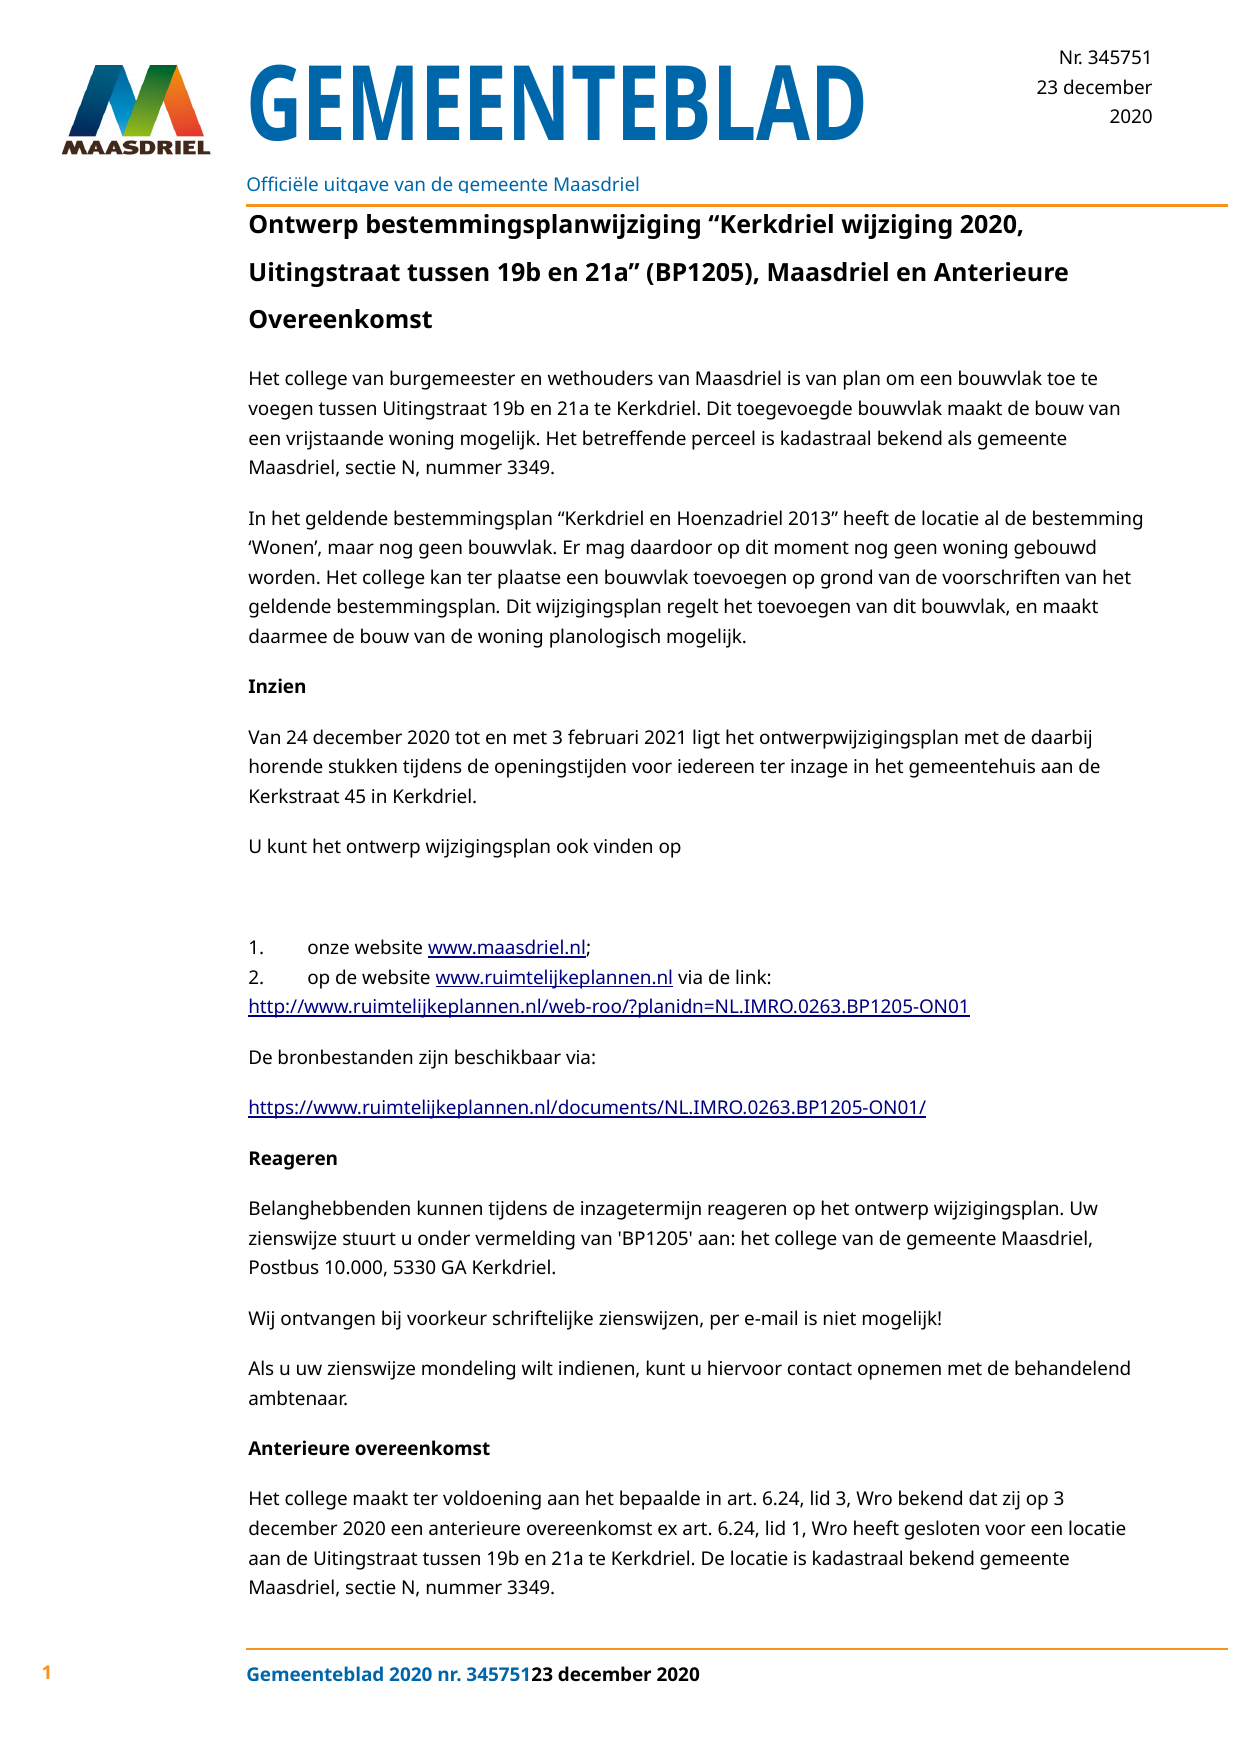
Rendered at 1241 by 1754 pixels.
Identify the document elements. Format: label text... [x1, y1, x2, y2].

text Belanghebbenden kunnen tijdens de inzagetermijn reageren op het ontwerp wijzigingsplan. Uw zienswijze stuurt u onder vermelding van 'BP1205' aan: het college van de gemeente Maasdriel, Postbus 10.000, 5330 GA Kerkdriel. [248, 1195, 1152, 1280]
text Het college maakt ter voldoening aan het bepaalde in art. 6.24, lid 3, Wro bekend dat zij op 3 december 2020 een anterieure overeenkomst ex art. 6.24, lid 1, Wro heeft gesloten voor een locatie aan de Uitingstraat tussen 19b en 21a te Kerkdriel. De locatie is kadastraal bekend gemeente Maasdriel, sectie N, nummer 3349. [248, 1486, 1152, 1600]
text Als u uw zienswijze mondeling wilt indienen, kunt u hiervoor contact opnemen met de behandelend ambtenaar. [248, 1355, 1152, 1410]
text Van 24 december 2020 tot en met 3 februari 2021 ligt het ontwerpwijzigingsplan met de daarbij horende stukken tijdens de openingstijden voor iedereen ter inzage in het gemeentehuis aan de Kerkstraat 45 in Kerkdriel. [248, 724, 1152, 809]
text De bronbestanden zijn beschikbaar via: [248, 1044, 1152, 1069]
text Ontwerp bestemmingsplanwijziging “Kerkdriel wijziging 2020, Uitingstraat tussen 19b en 21a” (BP1205), Maasdriel en Anterieure Overeenkomst [248, 207, 1152, 336]
list onze website www.maasdriel.nl; [248, 934, 1152, 960]
list op de website www.ruimtelijkeplannen.nl via de link: [248, 964, 1152, 989]
text https://www.ruimtelijkeplannen.nl/documents/NL.IMRO.0263.BP1205-ON01/ [248, 1094, 1152, 1120]
text Wij ontvangen bij voorkeur schriftelijke zienswijzen, per e-mail is niet mogelijk! [248, 1305, 1152, 1330]
text U kunt het ontwerp wijzigingsplan ook vinden op [248, 833, 1152, 859]
text Inzien [248, 673, 1152, 699]
text In het geldende bestemmingsplan “Kerkdriel en Hoenzadriel 2013” heeft de locatie al de bestemming ‘Wonen’, maar nog geen bouwvlak. Er mag daardoor op dit moment nog geen woning gebouwd worden. Het college kan ter plaatse een bouwvlak toevoegen op grond van de voorschriften van het geldende bestemmingsplan. Dit wijzigingsplan regelt het toevoegen van dit bouwvlak, en maakt daarmee de bouw van de woning planologisch mogelijk. [248, 505, 1152, 649]
picture [41, 47, 231, 172]
text http://www.ruimtelijkeplannen.nl/web-roo/?planidn=NL.IMRO.0263.BP1205-ON01 [248, 993, 1152, 1019]
text Het college van burgemeester en wethouders van Maasdriel is van plan om een bouwvlak toe te voegen tussen Uitingstraat 19b en 21a te Kerkdriel. Dit toegevoegde bouwvlak maakt de bouw van een vrijstaande woning mogelijk. Het betreffende perceel is kadastraal bekend als gemeente Maasdriel, sectie N, nummer 3349. [248, 366, 1152, 480]
text Anterieure overeenkomst [248, 1435, 1152, 1461]
text Reageren [248, 1145, 1152, 1170]
